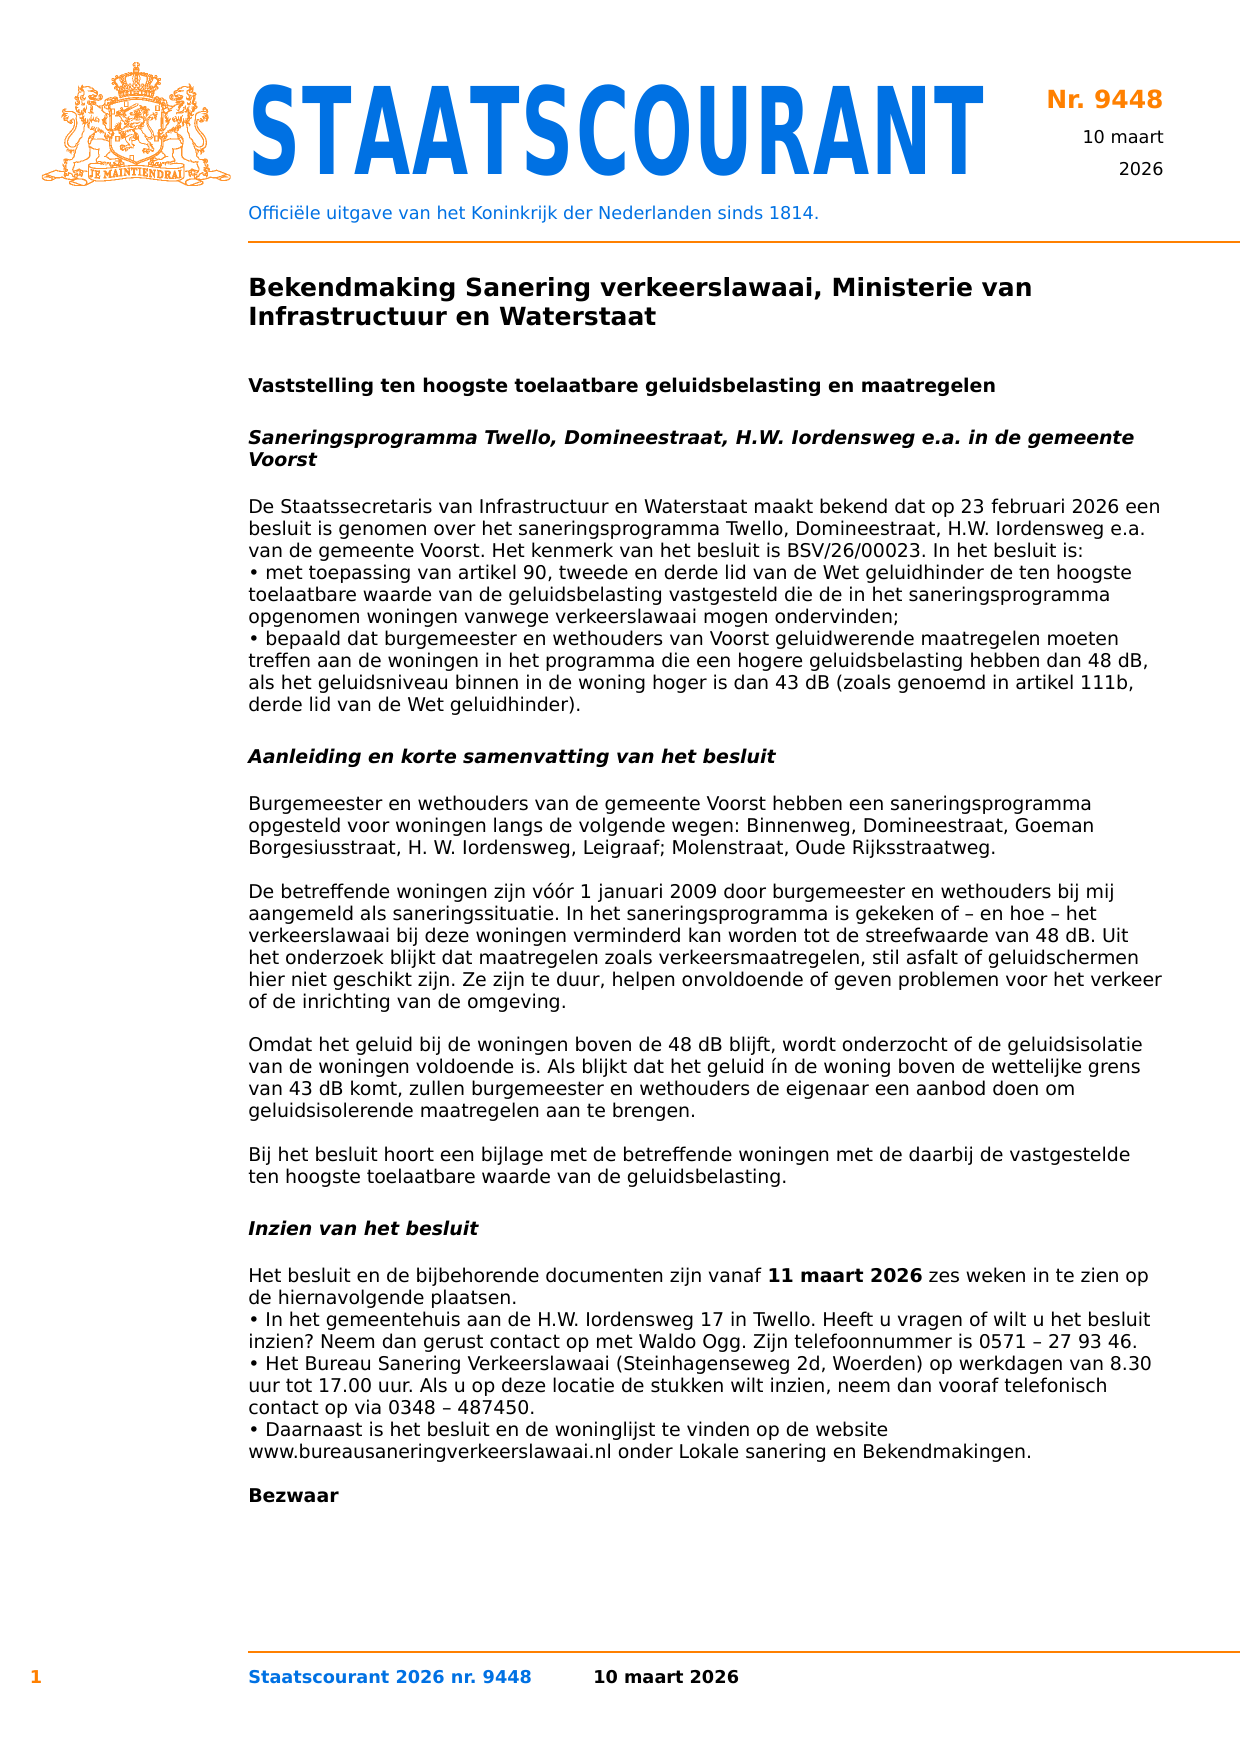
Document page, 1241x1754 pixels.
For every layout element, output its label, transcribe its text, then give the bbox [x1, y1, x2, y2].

text Bij het besluit hoort een bijlage met de betreffende woningen met de daarbij de vastgestelde ten hoogste toelaatbare waarde van de geluidsbelasting. [248, 1144, 1163, 1188]
table_cell 10 maart [998, 121, 1240, 153]
text • bepaald dat burgemeester en wethouders van Voorst geluidwerende maatregelen moeten treffen aan de woningen in het programma die een hogere geluidsbelasting hebben dan 48 dB, als het geluidsniveau binnen in de woning hoger is dan 43 dB (zoals genoemd in artikel 111b, derde lid van de Wet geluidhinder). [248, 628, 1163, 716]
text De betreffende woningen zijn vóór 1 januari 2009 door burgemeester en wethouders bij mij aangemeld als saneringssituatie. In het saneringsprogramma is gekeken of – en hoe – het verkeerslawaai bij deze woningen verminderd kan worden tot de streefwaarde van 48 dB. Uit het onderzoek blijkt dat maatregelen zoals verkeersmaatregelen, stil asfalt of geluidschermen hier niet geschikt zijn. Ze zijn te duur, helpen onvoldoende of geven problemen voor het verkeer of de inrichting van de omgeving. [248, 881, 1163, 1012]
text Burgemeester en wethouders van de gemeente Voorst hebben een saneringsprogramma opgesteld voor woningen langs de volgende wegen: Binnenweg, Domineestraat, Goeman Borgesiusstraat, H. W. Iordensweg, Leigraaf; Molenstraat, Oude Rijksstraatweg. [248, 793, 1163, 859]
table_header STAATSCOURANT [248, 62, 998, 203]
text Bezwaar [248, 1485, 1163, 1507]
subtitle Vaststelling ten hoogste toelaatbare geluidsbelasting en maatregelen [248, 375, 1163, 397]
subtitle Saneringsprogramma Twello, Domineestraat, H.W. Iordensweg e.a. in de gemeente Voorst [248, 427, 1163, 471]
text • met toepassing van artikel 90, tweede en derde lid van de Wet geluidhinder de ten hoogste toelaatbare waarde van de geluidsbelasting vastgesteld die de in het saneringsprogramma opgenomen woningen vanwege verkeerslawaai mogen ondervinden; [248, 562, 1163, 628]
table_cell 2026 [998, 153, 1240, 203]
text • Daarnaast is het besluit en de woninglijst te vinden op de website www.bureausaneringverkeerslawaai.nl onder Lokale sanering en Bekendmakingen. [248, 1419, 1163, 1463]
subtitle Bekendmaking Sanering verkeerslawaai, Ministerie van Infrastructuur en Waterstaat [248, 273, 1163, 331]
text De Staatssecretaris van Infrastructuur en Waterstaat maakt bekend dat op 23 februari 2026 een besluit is genomen over het saneringsprogramma Twello, Domineestraat, H.W. Iordensweg e.a. van de gemeente Voorst. Het kenmerk van het besluit is BSV/26/00023. In het besluit is: [248, 496, 1163, 562]
text Het besluit en de bijbehorende documenten zijn vanaf 11 maart 2026 zes weken in te zien op de hiernavolgende plaatsen. [248, 1265, 1163, 1309]
text • In het gemeentehuis aan de H.W. Iordensweg 17 in Twello. Heeft u vragen of wilt u het besluit inzien? Neem dan gerust contact op met Waldo Ogg. Zijn telefoonnummer is 0571 – 27 93 46. [248, 1309, 1163, 1353]
table_header [25, 62, 248, 241]
table_cell Officiële uitgave van het Koninkrijk der Nederlanden sinds 1814. [248, 203, 1240, 241]
picture [41, 62, 231, 186]
subtitle Aanleiding en korte samenvatting van het besluit [248, 746, 1163, 768]
table_header Nr. 9448 [998, 62, 1240, 121]
subtitle Inzien van het besluit [248, 1218, 1163, 1240]
text • Het Bureau Sanering Verkeerslawaai (Steinhagenseweg 2d, Woerden) op werkdagen van 8.30 uur tot 17.00 uur. Als u op deze locatie de stukken wilt inzien, neem dan vooraf telefonisch contact op via 0348 – 487450. [248, 1353, 1163, 1419]
text Omdat het geluid bij de woningen boven de 48 dB blijft, wordt onderzocht of de geluidsisolatie van de woningen voldoende is. Als blijkt dat het geluid ín de woning boven de wettelijke grens van 43 dB komt, zullen burgemeester en wethouders de eigenaar een aanbod doen om geluidsisolerende maatregelen aan te brengen. [248, 1034, 1163, 1122]
